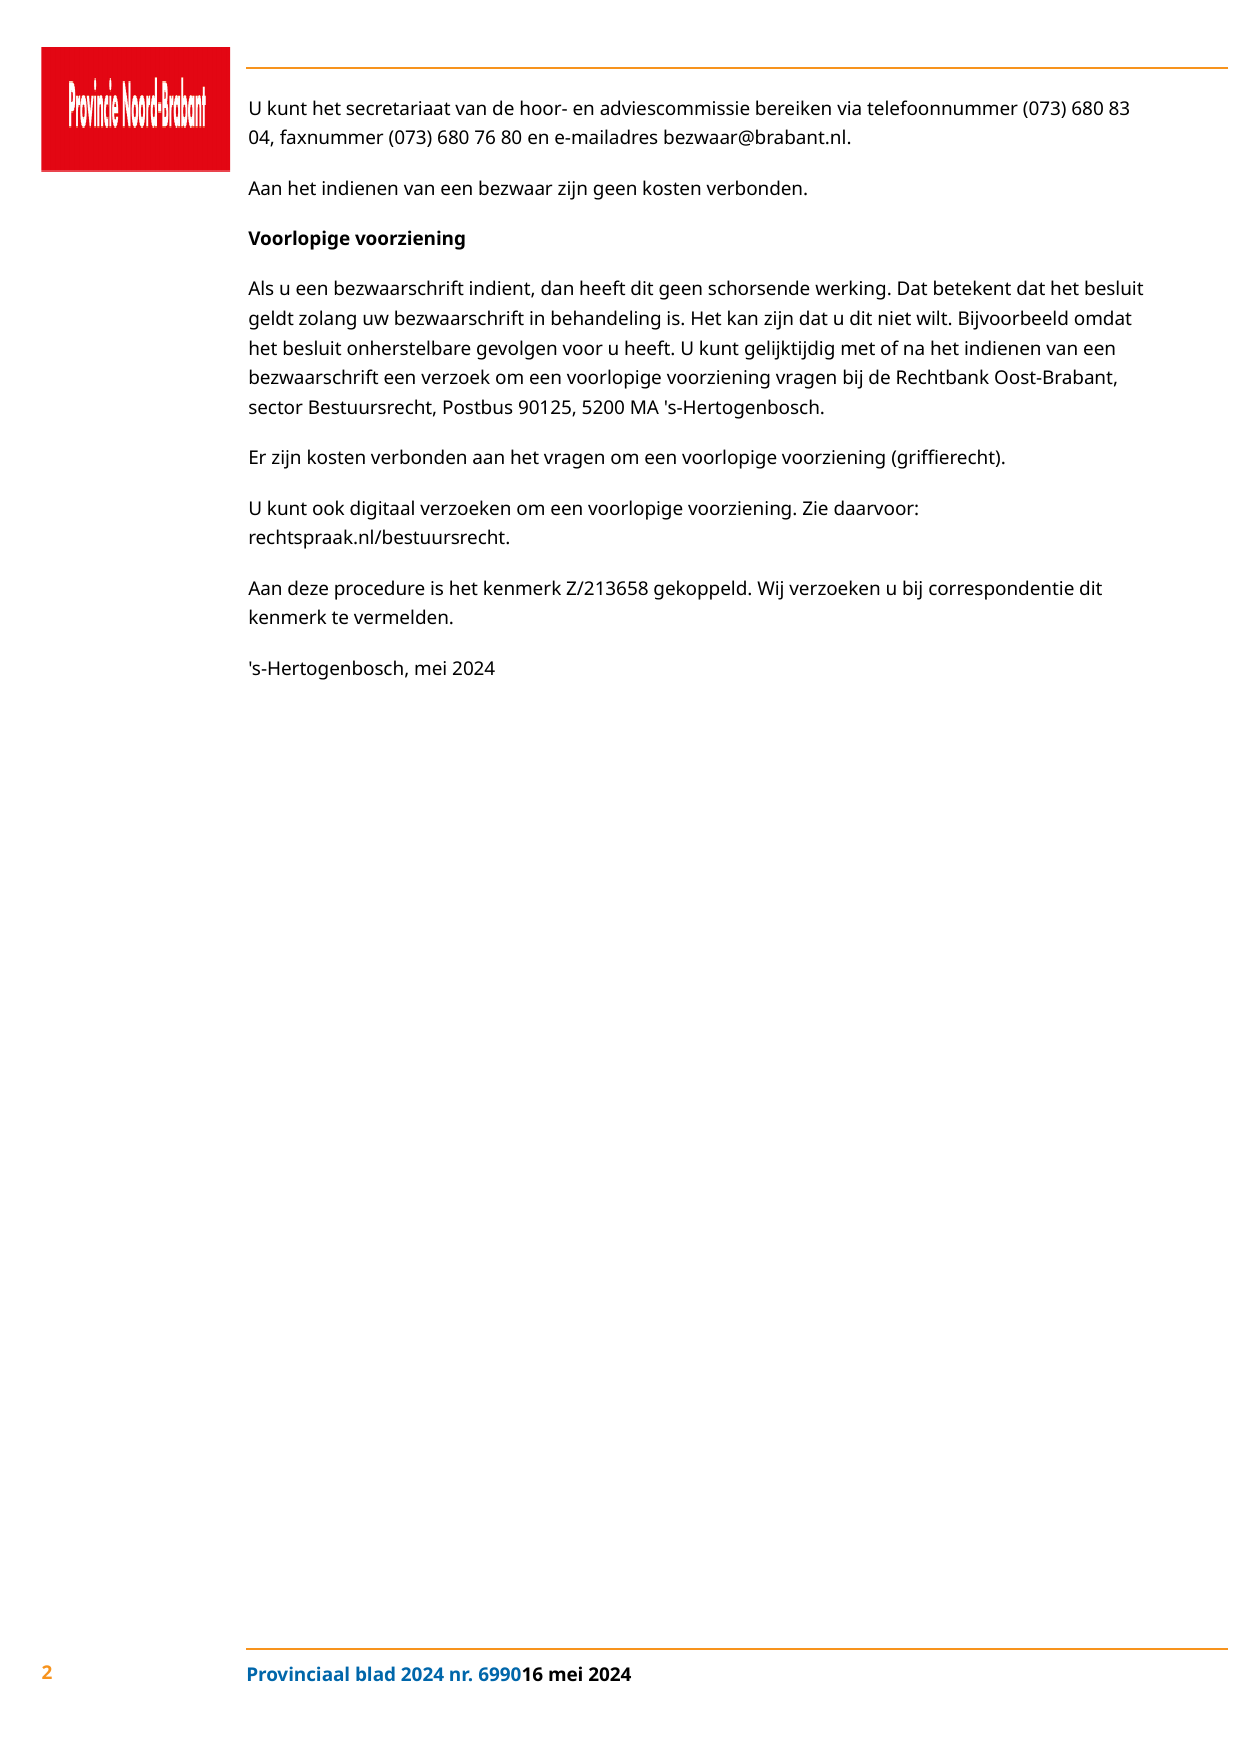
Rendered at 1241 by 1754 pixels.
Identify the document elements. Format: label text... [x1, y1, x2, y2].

text U kunt ook digitaal verzoeken om een voorlopige voorziening. Zie daarvoor: rechtspraak.nl/bestuursrecht. [248, 495, 1152, 550]
picture [41, 47, 231, 172]
text Voorlopige voorziening [248, 225, 1152, 251]
text 's-Hertogenbosch, mei 2024 [248, 655, 1152, 681]
text Er zijn kosten verbonden aan het vragen om een voorlopige voorziening (griffierecht). [248, 444, 1152, 470]
text U kunt het secretariaat van de hoor- en adviescommissie bereiken via telefoonnummer (073) 680 83 04, faxnummer (073) 680 76 80 en e-mailadres bezwaar@brabant.nl. [248, 95, 1152, 150]
text Aan het indienen van een bezwaar zijn geen kosten verbonden. [248, 175, 1152, 201]
text Als u een bezwaarschrift indient, dan heeft dit geen schorsende werking. Dat betekent dat het besluit geldt zolang uw bezwaarschrift in behandeling is. Het kan zijn dat u dit niet wilt. Bijvoorbeeld omdat het besluit onherstelbare gevolgen voor u heeft. U kunt gelijktijdig met of na het indienen van een bezwaarschrift een verzoek om een voorlopige voorziening vragen bij de Rechtbank Oost-Brabant, sector Bestuursrecht, Postbus 90125, 5200 MA 's‑Hertogenbosch. [248, 276, 1152, 420]
text Aan deze procedure is het kenmerk Z/213658 gekoppeld. Wij verzoeken u bij correspondentie dit kenmerk te vermelden. [248, 575, 1152, 630]
